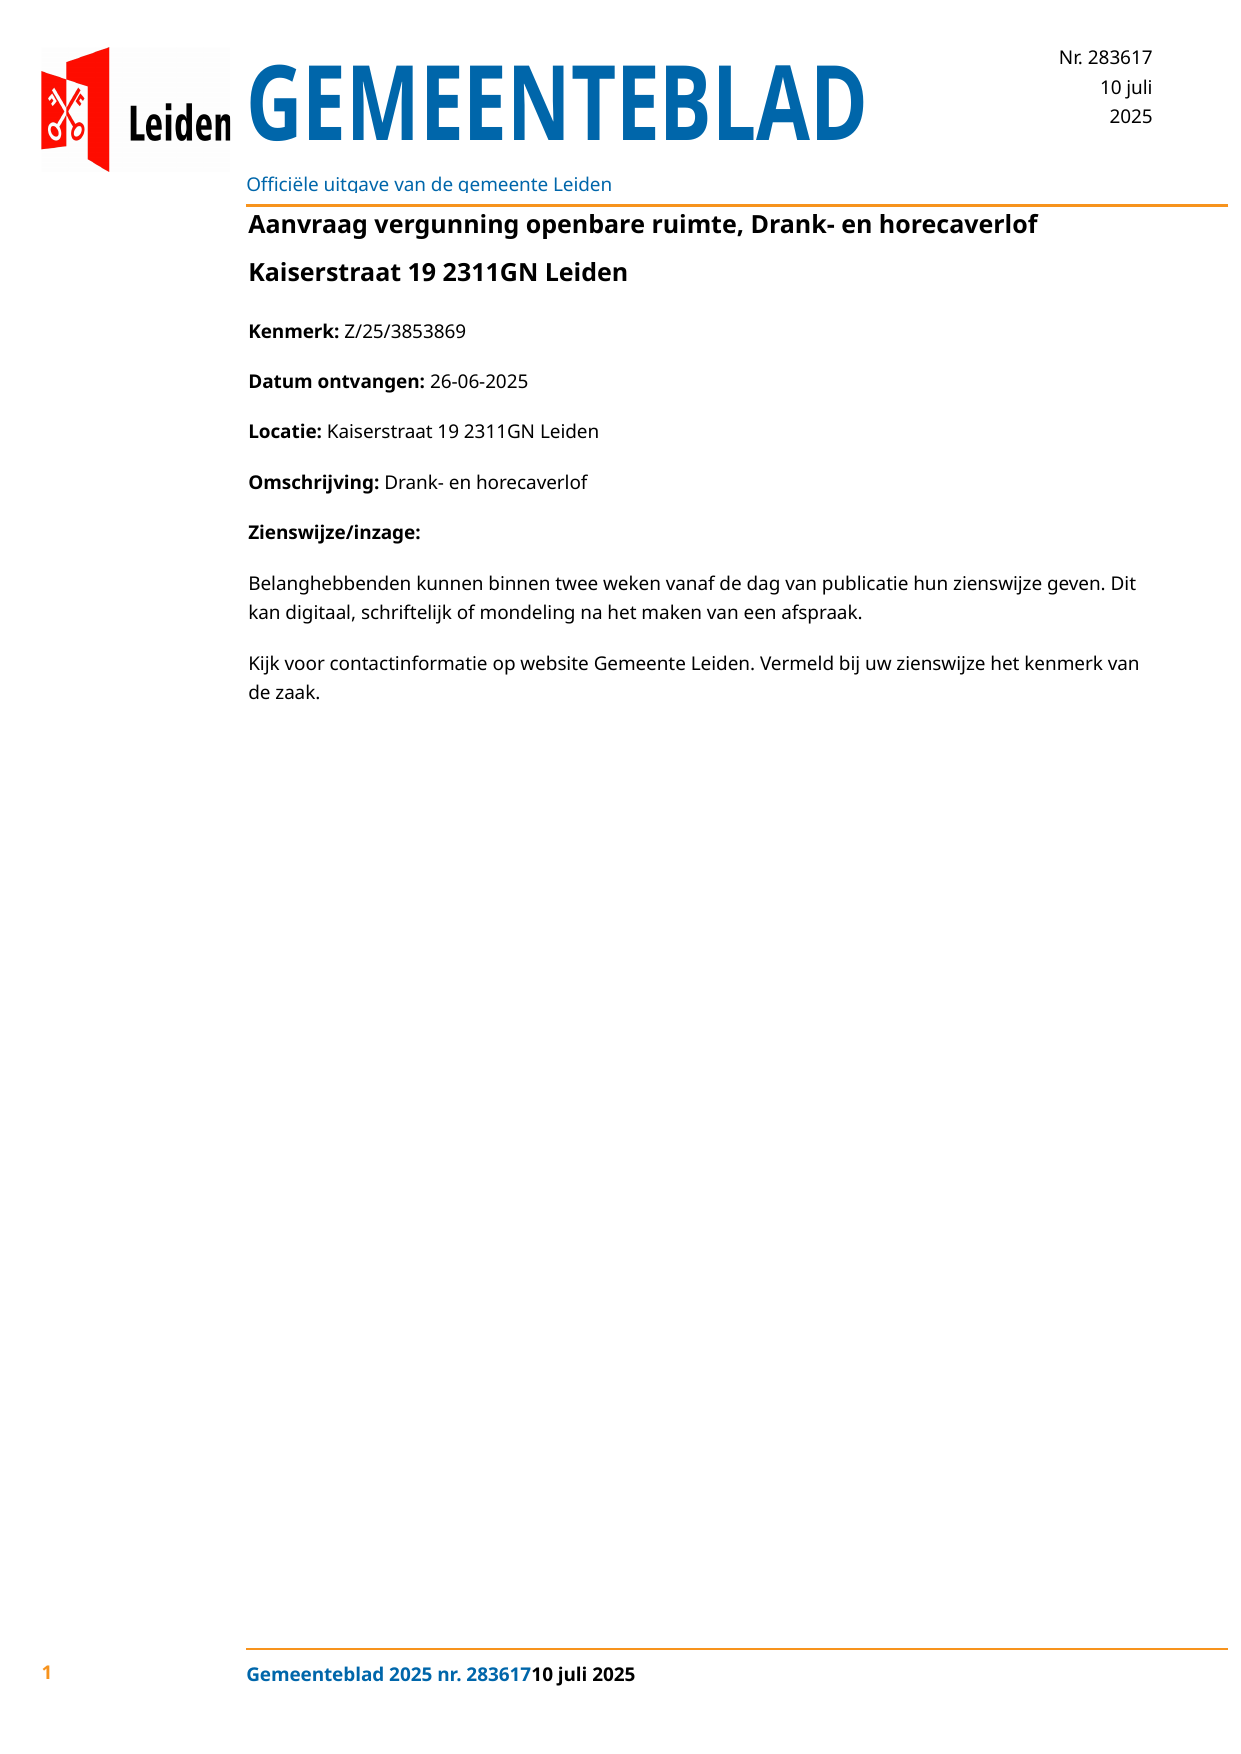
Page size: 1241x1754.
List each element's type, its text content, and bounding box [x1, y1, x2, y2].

text Aanvraag vergunning openbare ruimte, Drank- en horecaverlof Kaiserstraat 19 2311GN Leiden [248, 207, 1152, 288]
text Kijk voor contactinformatie op website Gemeente Leiden. Vermeld bij uw zienswijze het kenmerk van de zaak. [248, 650, 1152, 705]
text Locatie: Kaiserstraat 19 2311GN Leiden [248, 419, 1152, 444]
text Kenmerk: Z/25/3853869 [248, 318, 1152, 344]
text Datum ontvangen: 26-06-2025 [248, 368, 1152, 394]
text Zienswijze/inzage: [248, 519, 1152, 545]
text Omschrijving: Drank- en horecaverlof [248, 469, 1152, 495]
picture [41, 47, 231, 172]
text Belanghebbenden kunnen binnen twee weken vanaf de dag van publicatie hun zienswijze geven. Dit kan digitaal, schriftelijk of mondeling na het maken van een afspraak. [248, 570, 1152, 625]
